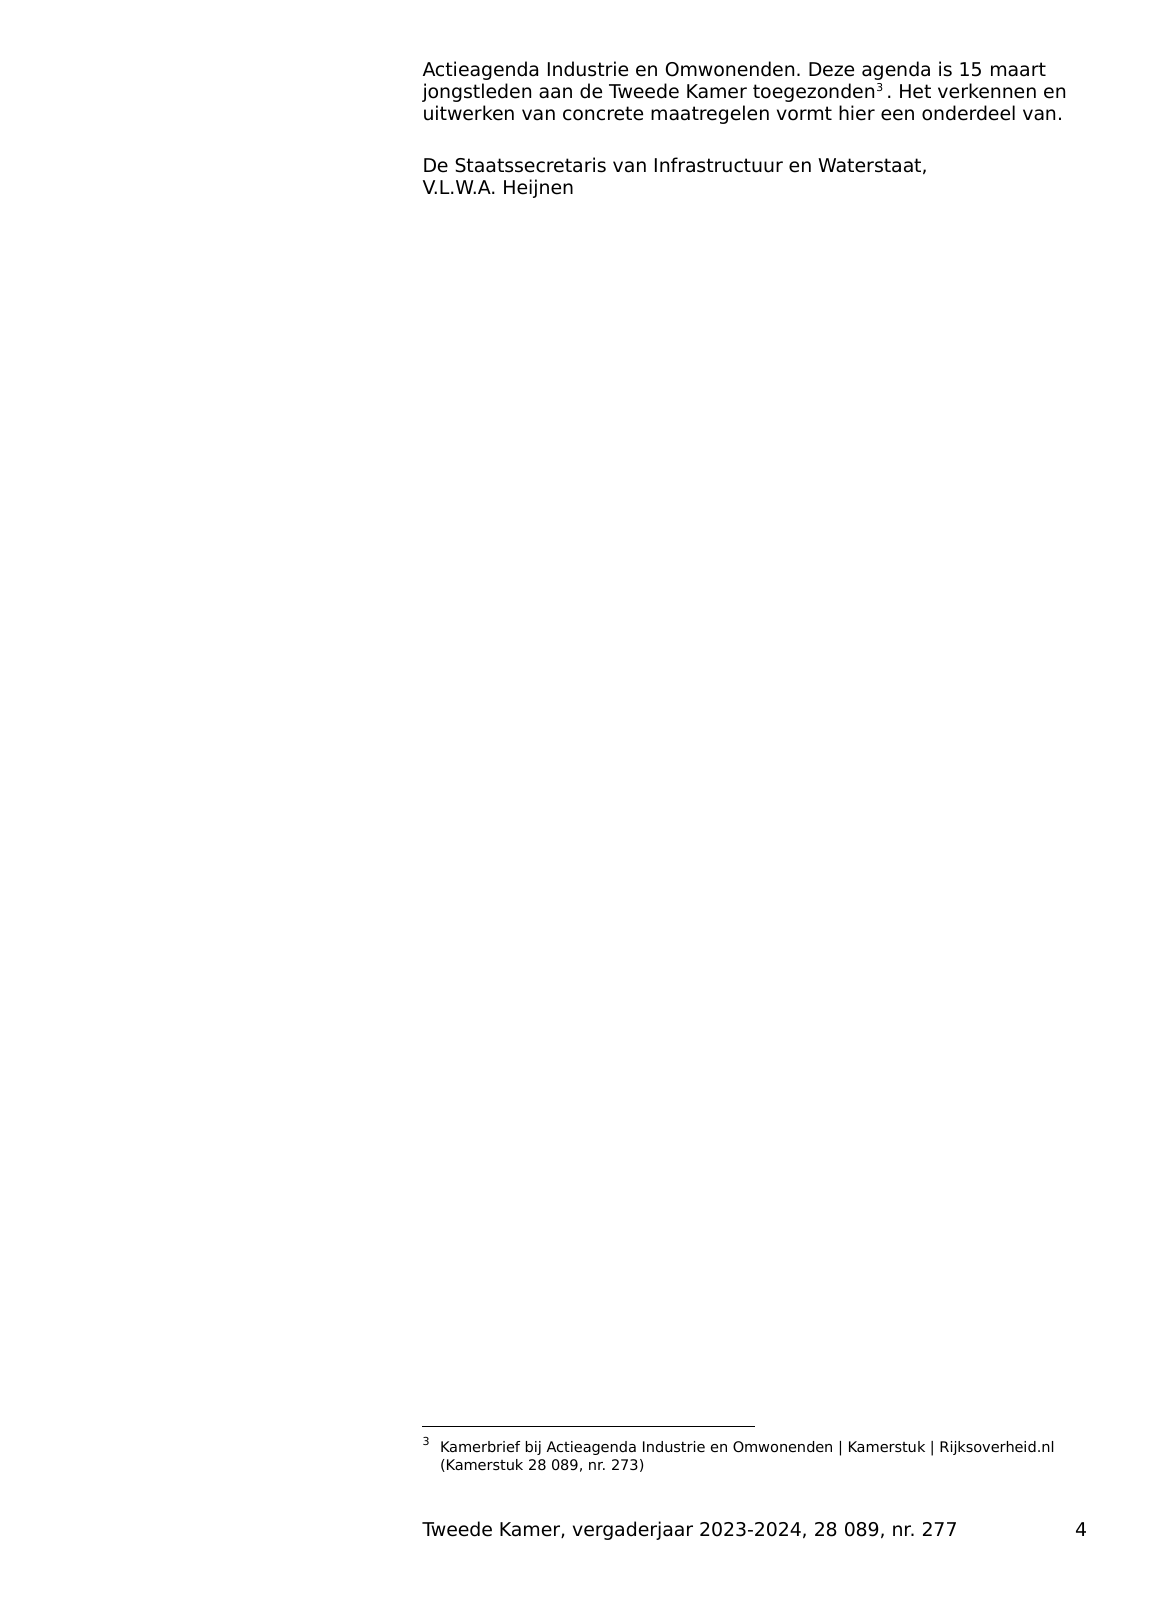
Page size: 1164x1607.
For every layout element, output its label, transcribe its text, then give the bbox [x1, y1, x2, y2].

text De Staatssecretaris van Infrastructuur en Waterstaat, V.L.W.A. Heijnen [422, 155, 1087, 199]
text Actieagenda Industrie en Omwonenden. Deze agenda is 15 maart jongstleden aan de Tweede Kamer toegezonden. Het verkennen en uitwerken van concrete maatregelen vormt hier een onderdeel van. [422, 59, 1087, 125]
text Kamerbrief bij Actieagenda Industrie en Omwonenden | Kamerstuk | Rijksoverheid.nl (Kamerstuk 28 089, nr. 273) [422, 1435, 1087, 1474]
